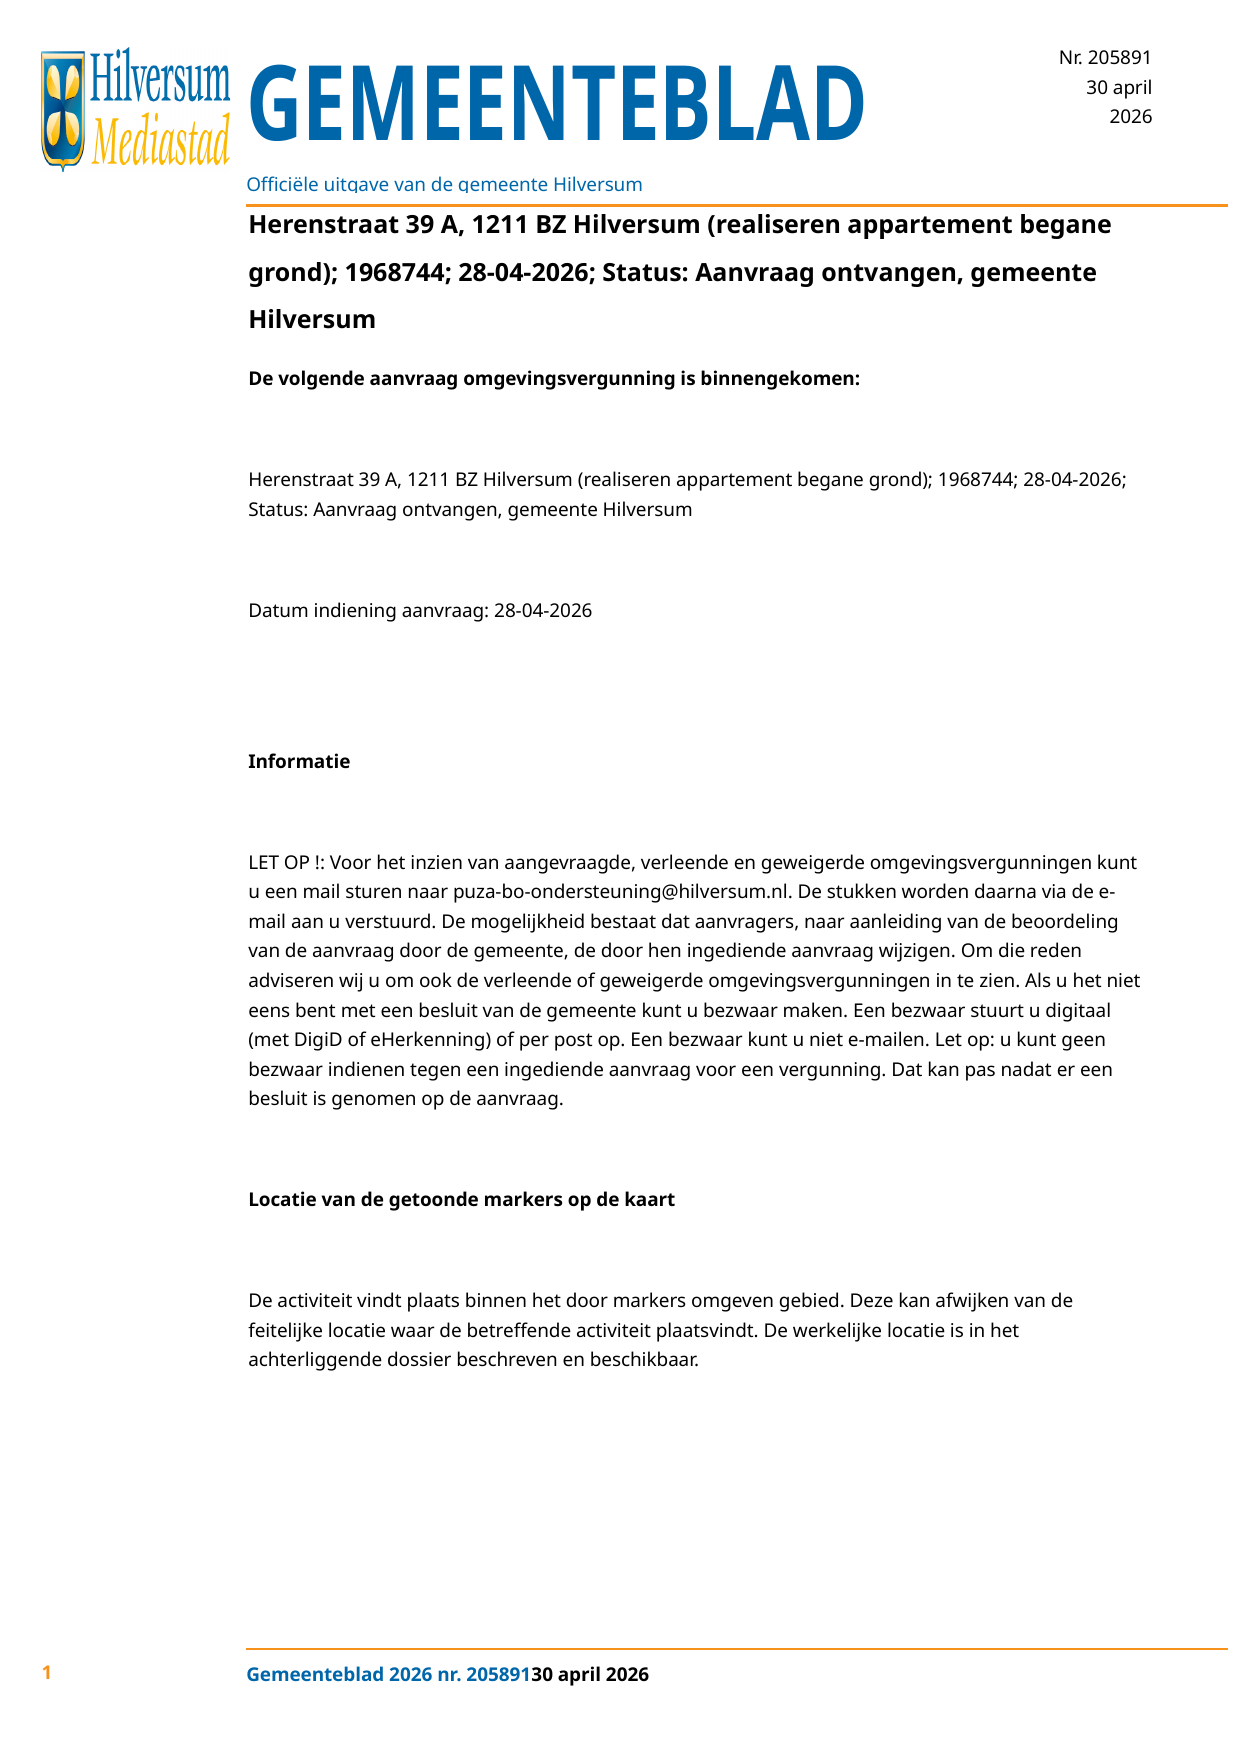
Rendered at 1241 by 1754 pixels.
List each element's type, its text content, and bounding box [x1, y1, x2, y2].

text De activiteit vindt plaats binnen het door markers omgeven gebied. Deze kan afwijken van de feitelijke locatie waar de betreffende activiteit plaatsvindt. De werkelijke locatie is in het achterliggende dossier beschreven en beschikbaar. [248, 1287, 1152, 1372]
text LET OP !: Voor het inzien van aangevraagde, verleende en geweigerde omgevingsvergunningen kunt u een mail sturen naar puza-bo-ondersteuning@hilversum.nl. De stukken worden daarna via de e-mail aan u verstuurd. De mogelijkheid bestaat dat aanvragers, naar aanleiding van de beoordeling van de aanvraag door de gemeente, de door hen ingediende aanvraag wijzigen. Om die reden adviseren wij u om ook de verleende of geweigerde omgevingsvergunningen in te zien. Als u het niet eens bent met een besluit van de gemeente kunt u bezwaar maken. Een bezwaar stuurt u digitaal (met DigiD of eHerkenning) of per post op. Een bezwaar kunt u niet e-mailen. Let op: u kunt geen bezwaar indienen tegen een ingediende aanvraag voor een vergunning. Dat kan pas nadat er een besluit is genomen op de aanvraag. [248, 849, 1152, 1111]
text Locatie van de getoonde markers op de kaart [248, 1186, 1152, 1212]
text Herenstraat 39 A, 1211 BZ Hilversum (realiseren appartement begane grond); 1968744; 28-04-2026; Status: Aanvraag ontvangen, gemeente Hilversum [248, 466, 1152, 522]
picture [41, 47, 231, 172]
text Datum indiening aanvraag: 28-04-2026 [248, 597, 1152, 622]
text Informatie [248, 748, 1152, 774]
text Herenstraat 39 A, 1211 BZ Hilversum (realiseren appartement begane grond); 1968744; 28-04-2026; Status: Aanvraag ontvangen, gemeente Hilversum [248, 207, 1152, 336]
text De volgende aanvraag omgevingsvergunning is binnengekomen: [248, 366, 1152, 391]
